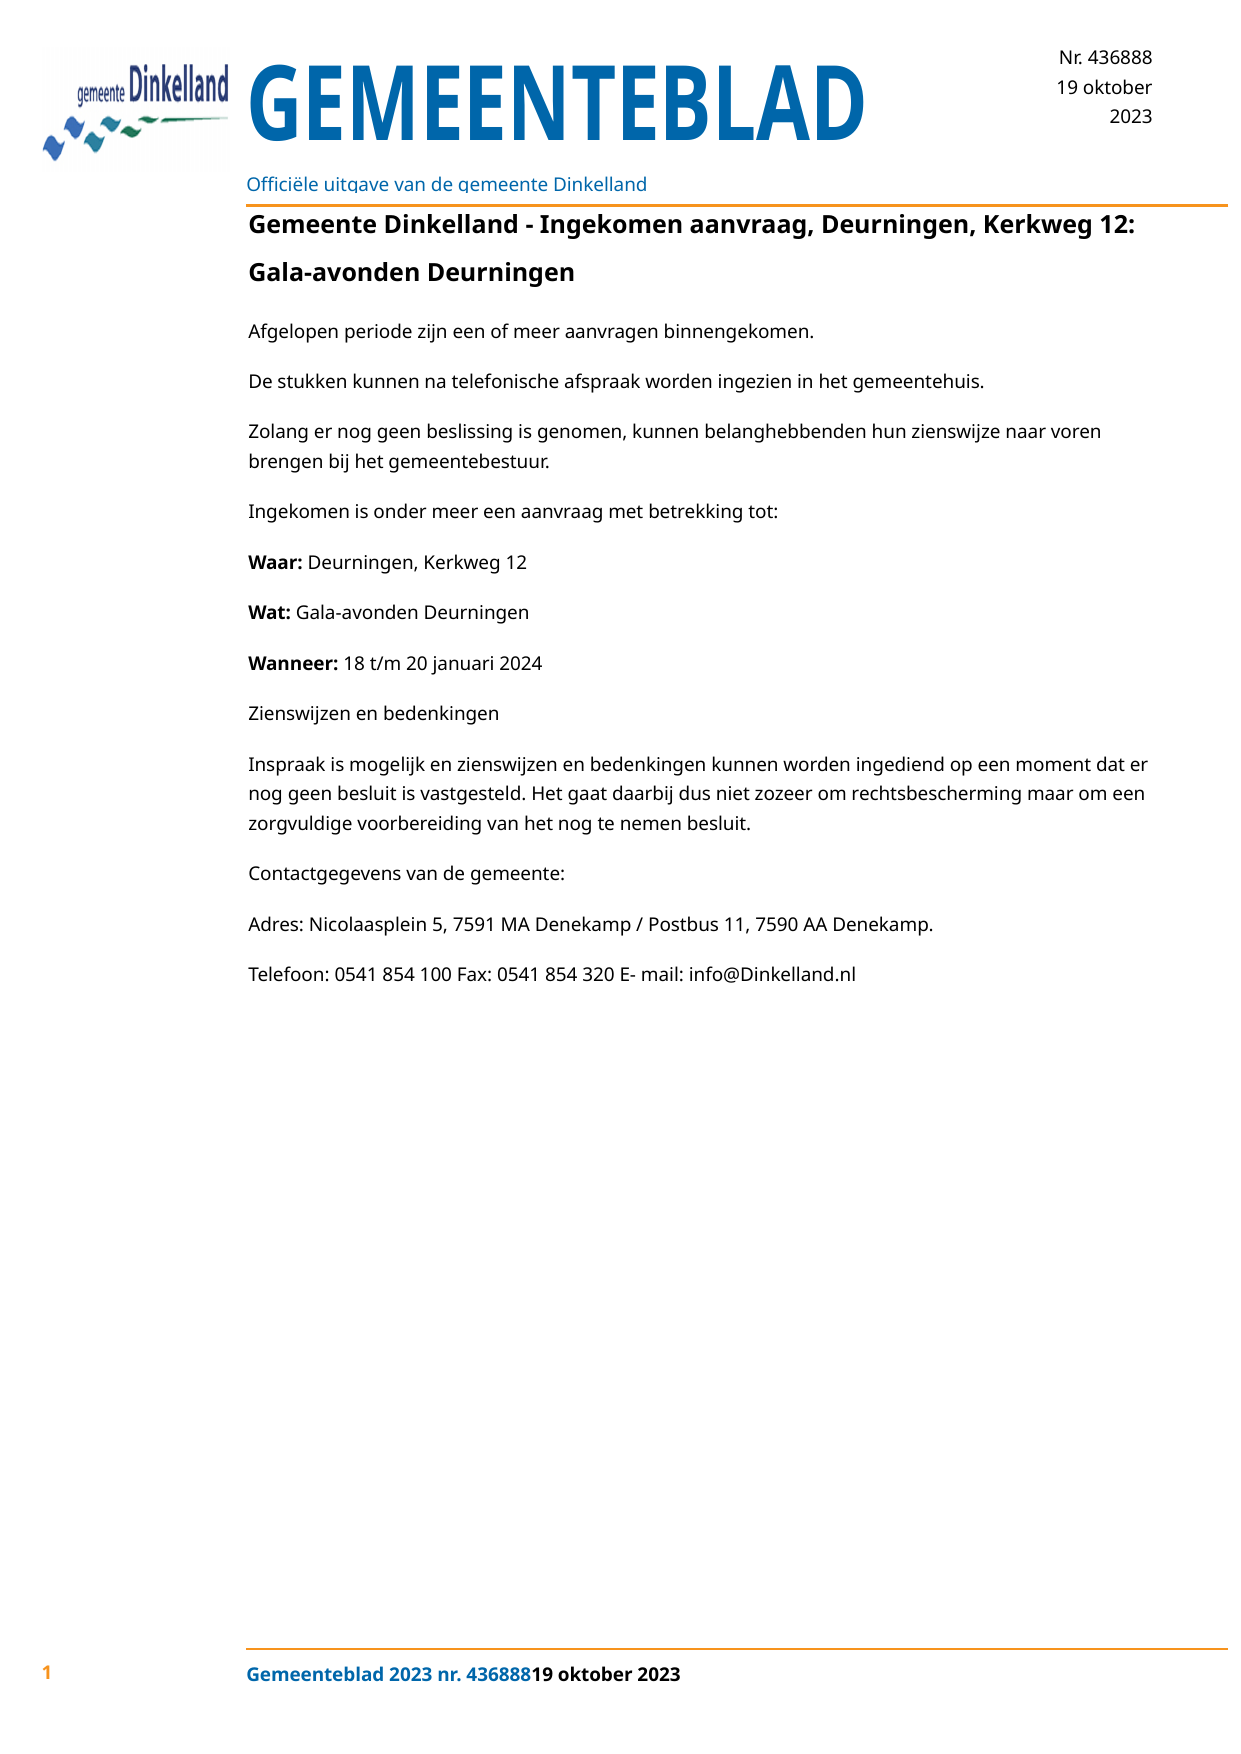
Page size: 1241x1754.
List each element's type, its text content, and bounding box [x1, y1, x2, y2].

text Wat: Gala-avonden Deurningen [248, 599, 1152, 625]
text De stukken kunnen na telefonische afspraak worden ingezien in het gemeentehuis. [248, 368, 1152, 394]
text Contactgegevens van de gemeente: [248, 860, 1152, 886]
text Afgelopen periode zijn een of meer aanvragen binnengekomen. [248, 318, 1152, 344]
text Adres: Nicolaasplein 5, 7591 MA Denekamp / Postbus 11, 7590 AA Denekamp. [248, 911, 1152, 937]
text Wanneer: 18 t/m 20 januari 2024 [248, 650, 1152, 676]
picture [41, 47, 231, 172]
text Zienswijzen en bedenkingen [248, 700, 1152, 726]
text Telefoon: 0541 854 100 Fax: 0541 854 320 E- mail: info@Dinkelland.nl [248, 961, 1152, 987]
text Zolang er nog geen beslissing is genomen, kunnen belanghebbenden hun zienswijze naar voren brengen bij het gemeentebestuur. [248, 419, 1152, 474]
text Gemeente Dinkelland - Ingekomen aanvraag, Deurningen, Kerkweg 12: Gala-avonden Deurningen [248, 207, 1152, 288]
text Ingekomen is onder meer een aanvraag met betrekking tot: [248, 499, 1152, 524]
text Inspraak is mogelijk en zienswijzen en bedenkingen kunnen worden ingediend op een moment dat er nog geen besluit is vastgesteld. Het gaat daarbij dus niet zozeer om rechtsbescherming maar om een zorgvuldige voorbereiding van het nog te nemen besluit. [248, 751, 1152, 836]
text Waar: Deurningen, Kerkweg 12 [248, 549, 1152, 575]
